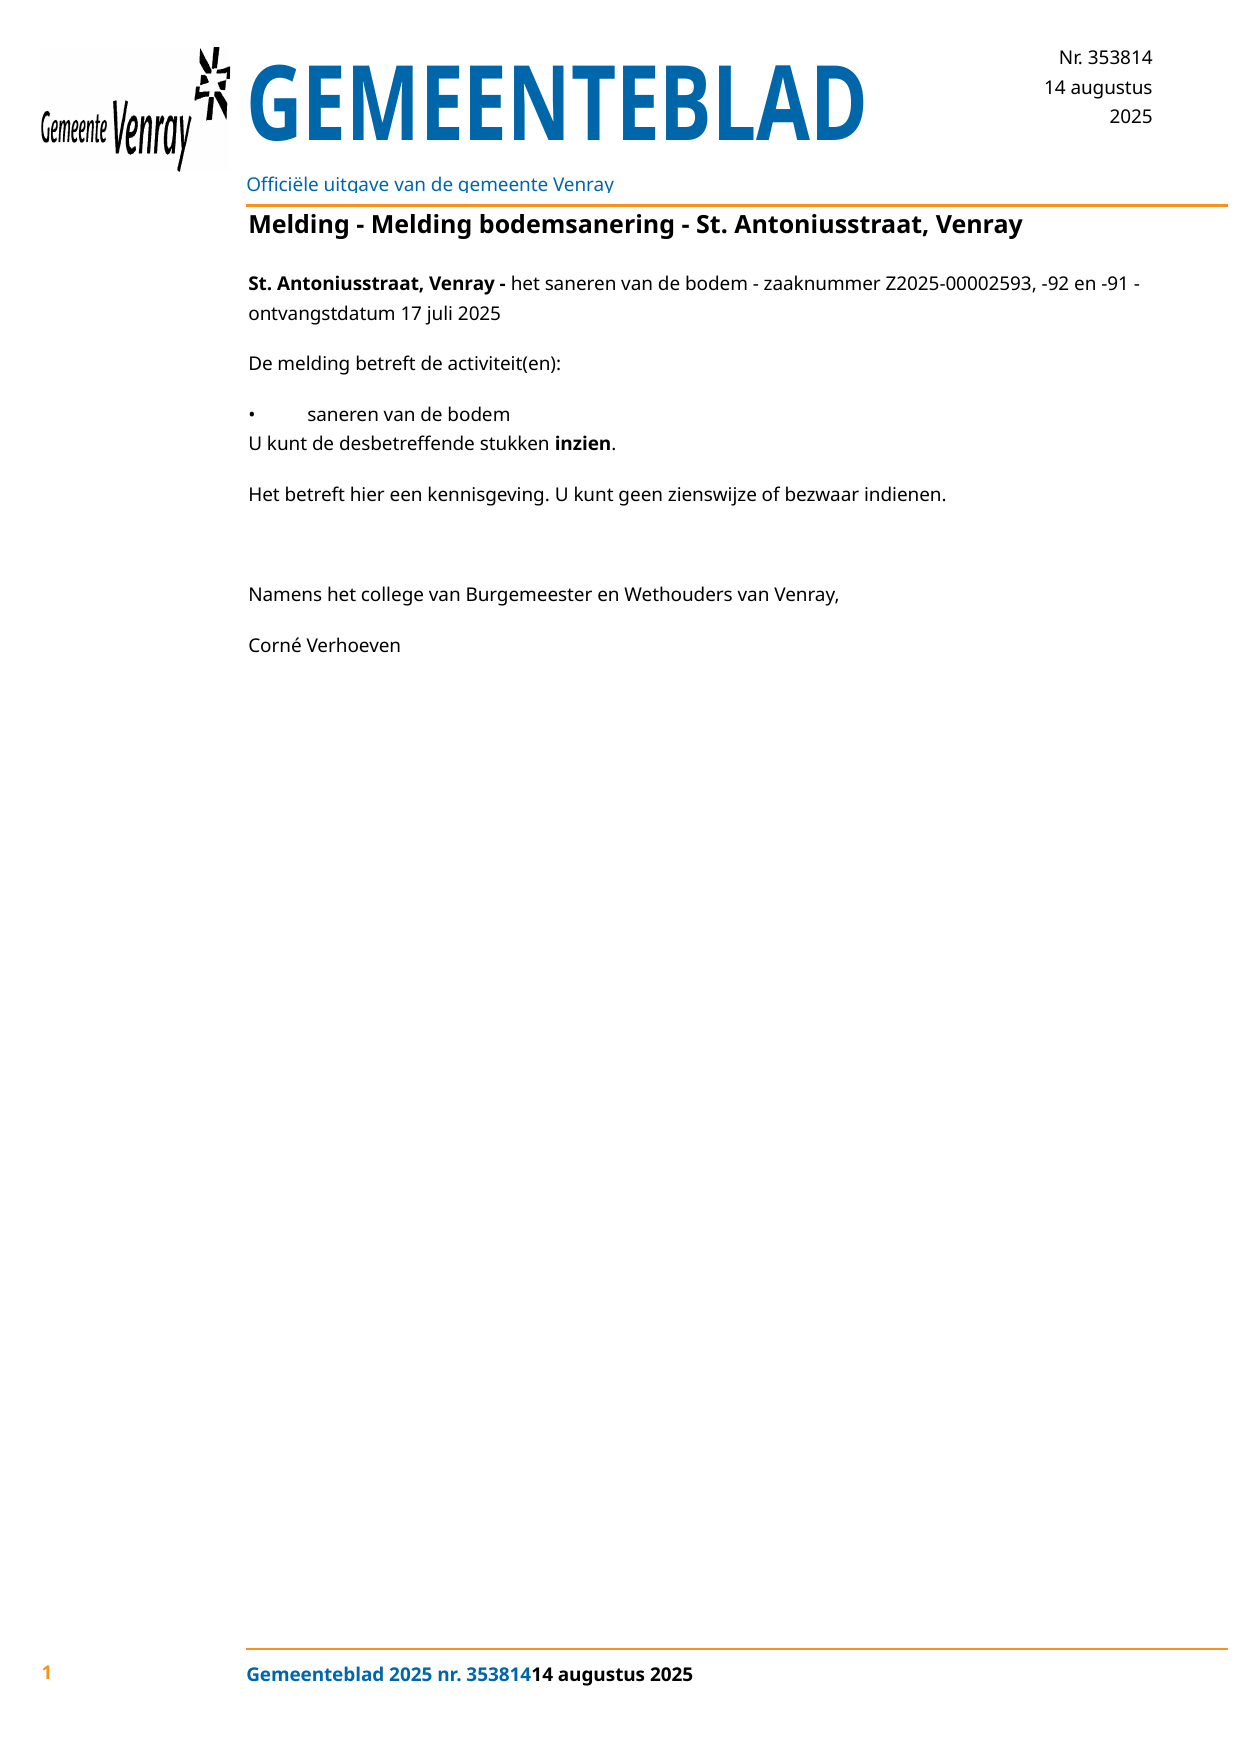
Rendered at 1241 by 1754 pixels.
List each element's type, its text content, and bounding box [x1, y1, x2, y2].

list saneren van de bodem [248, 401, 1152, 426]
text St. Antoniusstraat, Venray - het saneren van de bodem - zaaknummer Z2025-00002593, -92 en -91 - ontvangstdatum 17 juli 2025 [248, 270, 1152, 326]
text De melding betreft de activiteit(en): [248, 350, 1152, 376]
text U kunt de desbetreffende stukken inzien. [248, 430, 1152, 456]
text Namens het college van Burgemeester en Wethouders van Venray, [248, 582, 1152, 607]
picture [41, 47, 231, 172]
text Corné Verhoeven [248, 632, 1152, 658]
text Melding - Melding bodemsanering - St. Antoniusstraat, Venray [248, 207, 1152, 241]
text Het betreft hier een kennisgeving. U kunt geen zienswijze of bezwaar indienen. [248, 481, 1152, 506]
